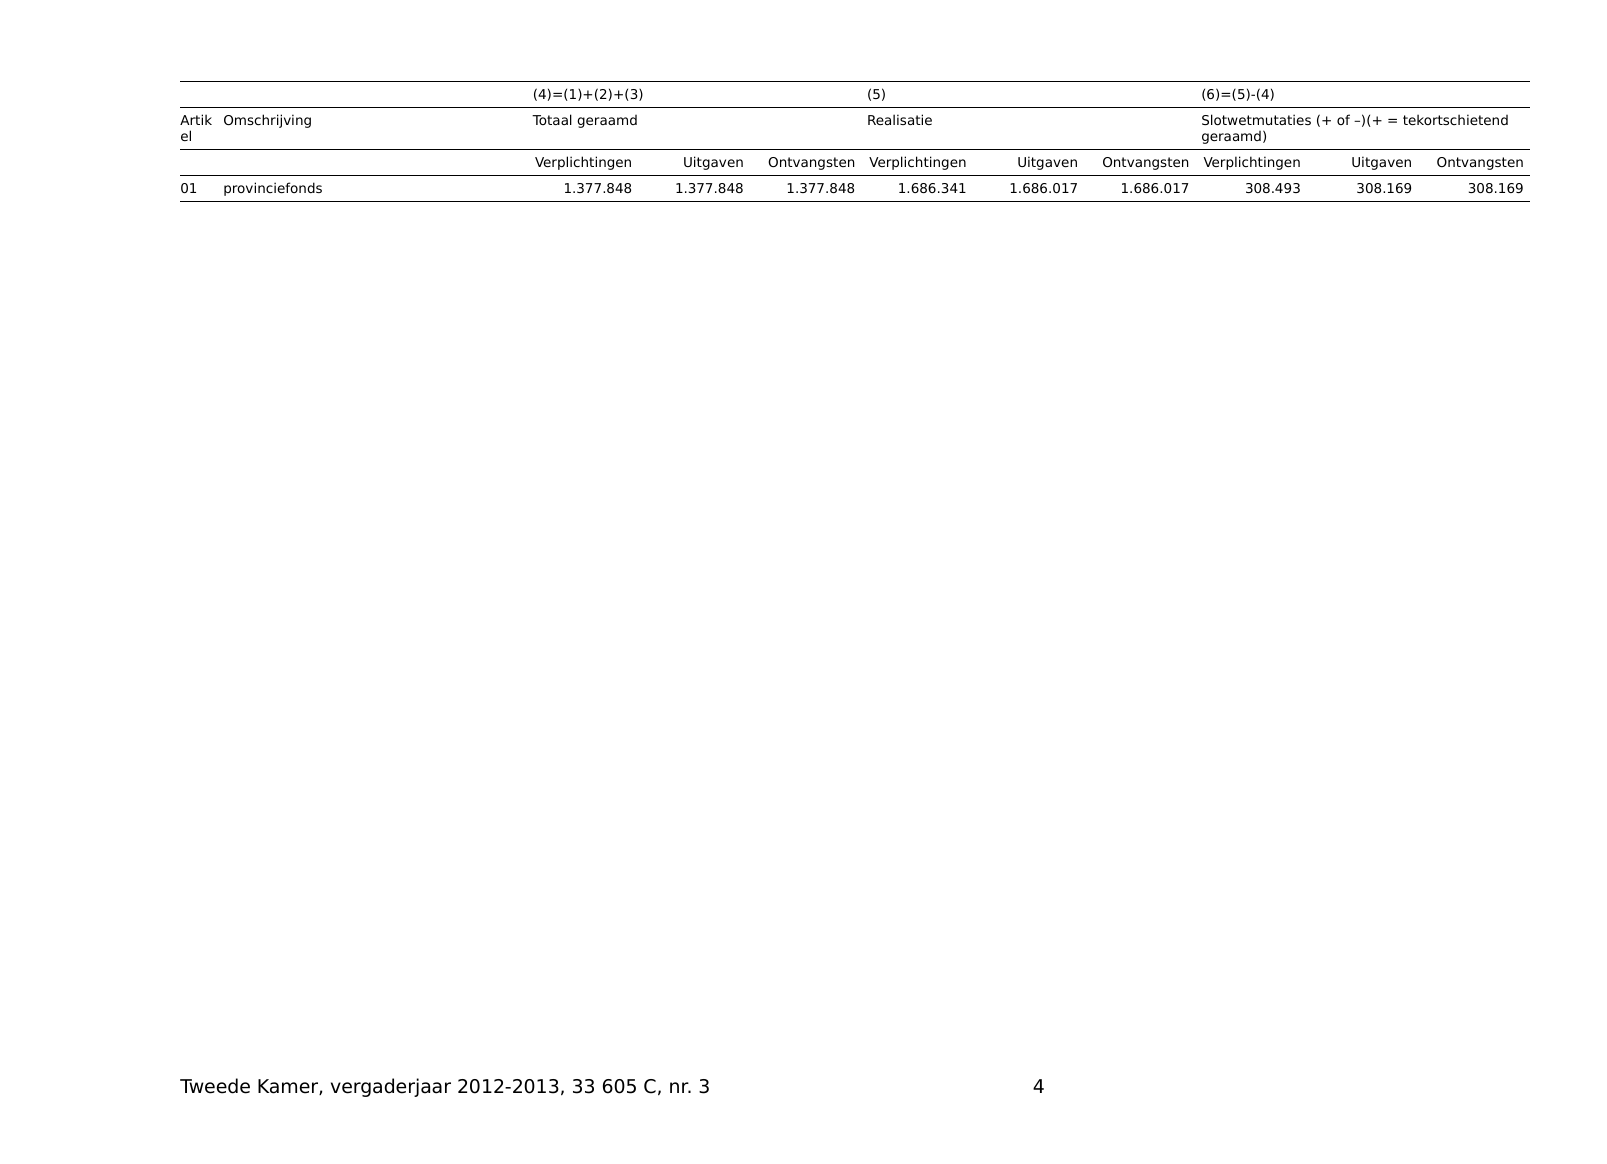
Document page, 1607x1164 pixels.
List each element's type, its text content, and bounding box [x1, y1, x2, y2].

table_cell Ontvangsten [750, 150, 861, 175]
table_cell 01 [180, 176, 217, 201]
table_cell Ontvangsten [1084, 150, 1195, 175]
table_cell 1.686.017 [972, 176, 1084, 201]
table_cell Uitgaven [1307, 150, 1418, 175]
table_header (6)=(5)-(4) [1195, 82, 1529, 107]
table_cell Verplichtingen [527, 150, 638, 175]
table_cell Totaal geraamd [527, 108, 861, 149]
table_cell 1.686.341 [861, 176, 972, 201]
table_cell 1.686.017 [1084, 176, 1195, 201]
table_cell 1.377.848 [638, 176, 749, 201]
table_cell 308.169 [1307, 176, 1418, 201]
table_cell Verplichtingen [861, 150, 972, 175]
table_cell Verplichtingen [1195, 150, 1307, 175]
table_cell Slotwetmutaties (+ of –)(+ = tekortschietend geraamd) [1195, 108, 1529, 149]
table_cell Omschrijving [217, 108, 527, 149]
table_cell Artikel [180, 108, 217, 149]
table_cell Realisatie [861, 108, 1195, 149]
table_cell 308.169 [1418, 176, 1529, 201]
table_header (4)=(1)+(2)+(3) [527, 82, 861, 107]
table_cell Uitgaven [638, 150, 749, 175]
table_cell [180, 150, 217, 175]
table_header (5) [861, 82, 1195, 107]
table_cell provinciefonds [217, 176, 527, 201]
table_header [217, 82, 527, 107]
table_cell 1.377.848 [527, 176, 638, 201]
table_cell Ontvangsten [1418, 150, 1529, 175]
table_cell [217, 150, 527, 175]
table_cell 308.493 [1195, 176, 1307, 201]
table_cell Uitgaven [972, 150, 1084, 175]
table_cell 1.377.848 [750, 176, 861, 201]
table_header [180, 82, 217, 107]
